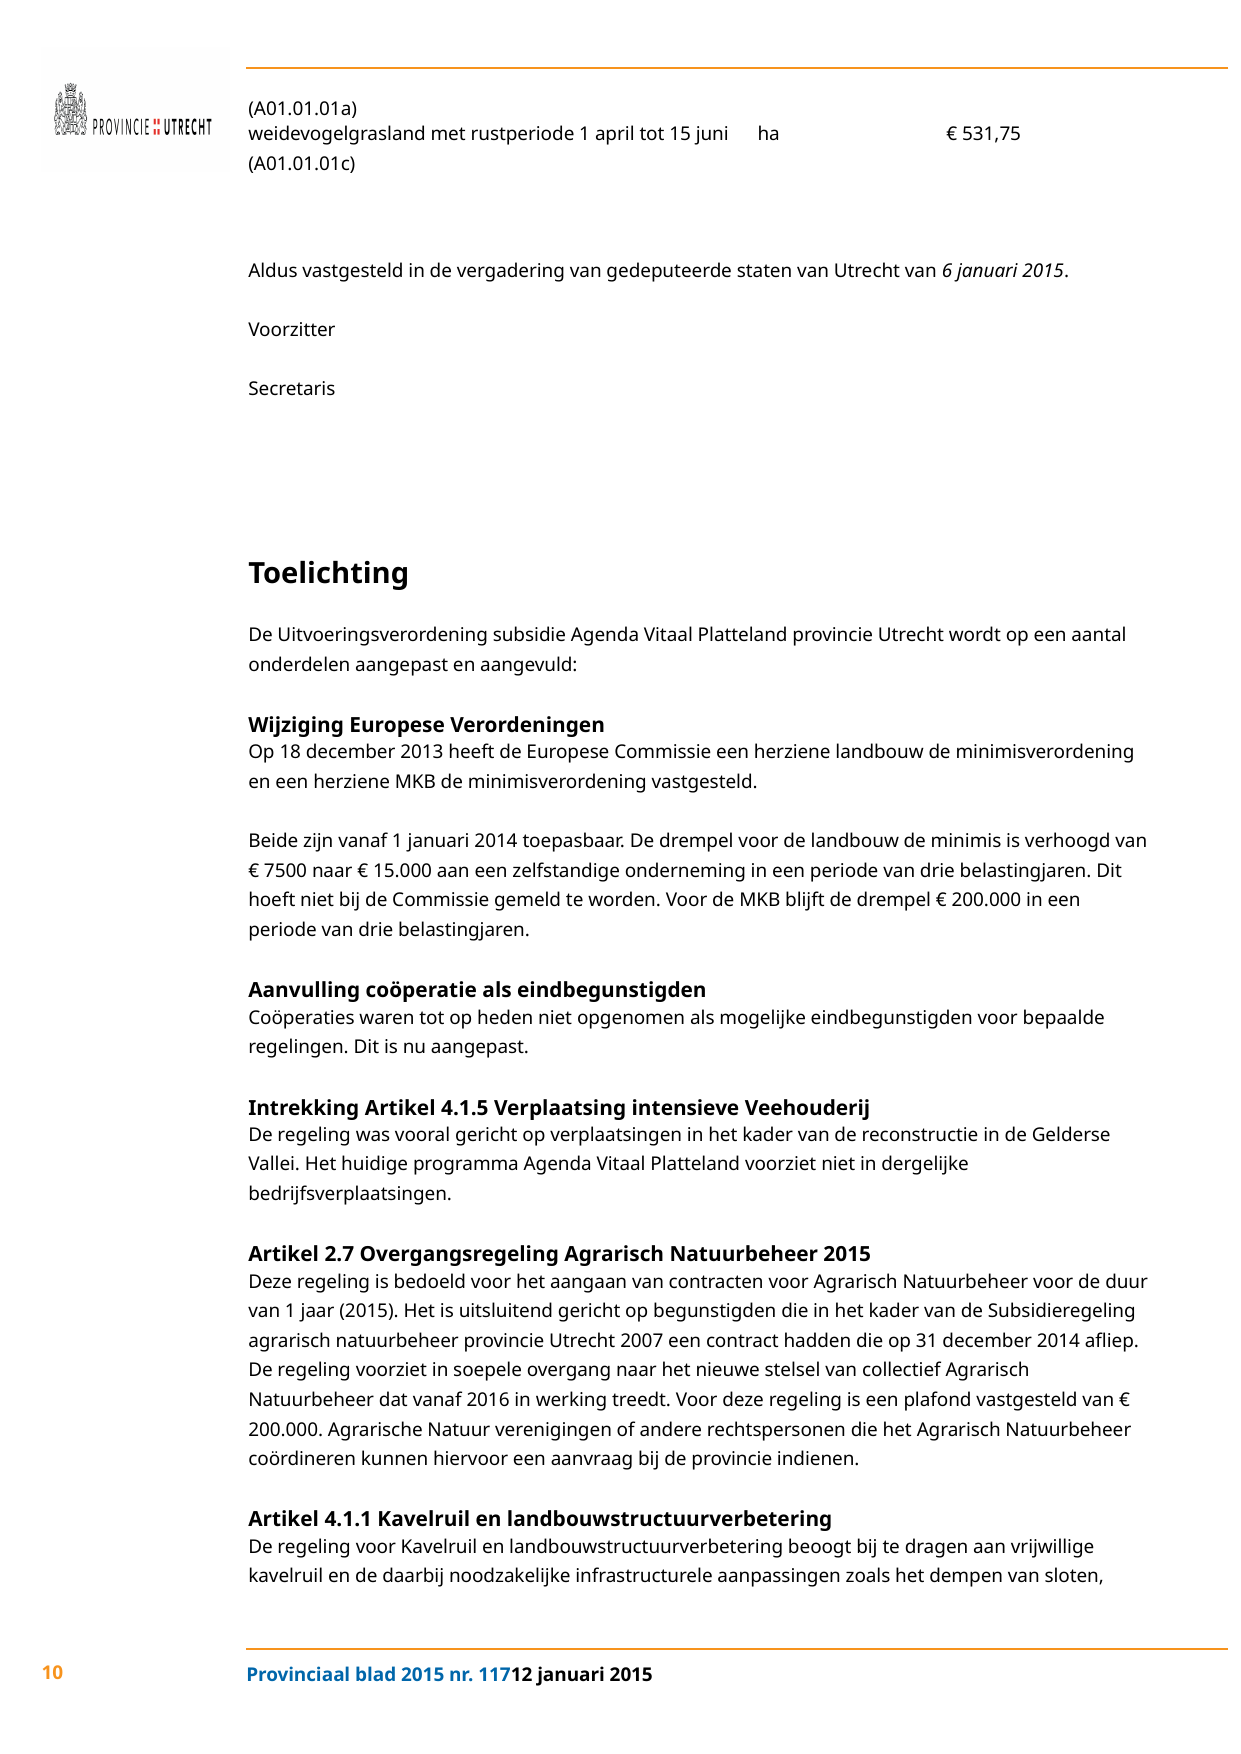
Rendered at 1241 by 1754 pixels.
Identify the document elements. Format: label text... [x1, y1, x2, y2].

picture [41, 47, 231, 172]
text Artikel 4.1.1 Kavelruil en landbouwstructuurverbetering [248, 1504, 1152, 1533]
text De regeling was vooral gericht op verplaatsingen in het kader van de reconstructie in de Gelderse Vallei. Het huidige programma Agenda Vitaal Platteland voorziet niet in dergelijke bedrijfsverplaatsingen. [248, 1121, 1152, 1206]
table_cell weidevogelgrasland met rustperiode 1 april tot 15 juni (A01.01.01c) [248, 121, 757, 176]
text De Uitvoeringsverordening subsidie Agenda Vitaal Platteland provincie Utrecht wordt op een aantal onderdelen aangepast en aangevuld: [248, 622, 1152, 677]
table_cell [946, 95, 1152, 121]
text Op 18 december 2013 heeft de Europese Commissie een herziene landbouw de minimisverordening en een herziene MKB de minimisverordening vastgesteld. [248, 739, 1152, 794]
table_cell [946, 176, 1152, 202]
text Intrekking Artikel 4.1.5 Verplaatsing intensieve Veehouderij [248, 1093, 1152, 1121]
text Deze regeling is bedoeld voor het aangaan van contracten voor Agrarisch Natuurbeheer voor de duur van 1 jaar (2015). Het is uitsluitend gericht op begunstigden die in het kader van de Subsidieregeling agrarisch natuurbeheer provincie Utrecht 2007 een contract hadden die op 31 december 2014 afliep. De regeling voorziet in soepele overgang naar het nieuwe stelsel van collectief Agrarisch Natuurbeheer dat vanaf 2016 in werking treedt. Voor deze regeling is een plafond vastgesteld van € 200.000. Agrarische Natuur verenigingen of andere rechtspersonen die het Agrarisch Natuurbeheer coördineren kunnen hiervoor een aanvraag bij de provincie indienen. [248, 1268, 1152, 1471]
text Wijziging Europese Verordeningen [248, 710, 1152, 739]
text De regeling voor Kavelruil en landbouwstructuurverbetering beoogt bij te dragen aan vrijwillige kavelruil en de daarbij noodzakelijke infrastructurele aanpassingen zoals het dempen van sloten, [248, 1533, 1152, 1588]
table_cell ha [757, 121, 946, 176]
table_cell [757, 176, 946, 202]
text Beide zijn vanaf 1 januari 2014 toepasbaar. De drempel voor de landbouw de minimis is verhoogd van € 7500 naar € 15.000 aan een zelfstandige onderneming in een periode van drie belastingjaren. Dit hoeft niet bij de Commissie gemeld te worden. Voor de MKB blijft de drempel € 200.000 in een periode van drie belastingjaren. [248, 827, 1152, 942]
table_cell [757, 95, 946, 121]
text Toelichting [248, 553, 1152, 592]
text Coöperaties waren tot op heden niet opgenomen als mogelijke eindbegunstigden voor bepaalde regelingen. Dit is nu aangepast. [248, 1004, 1152, 1059]
text Artikel 2.7 Overgangsregeling Agrarisch Natuurbeheer 2015 [248, 1239, 1152, 1268]
table_cell € 531,75 [946, 121, 1152, 176]
text Aanvulling coöperatie als eindbegunstigden [248, 975, 1152, 1004]
table_cell (A01.01.01a) [248, 95, 757, 121]
text Voorzitter [248, 316, 1152, 342]
text Secretaris [248, 375, 1152, 401]
table_cell [248, 176, 757, 202]
text Aldus vastgesteld in de vergadering van gedeputeerde staten van Utrecht van 6 januari 2015. [248, 257, 1152, 283]
